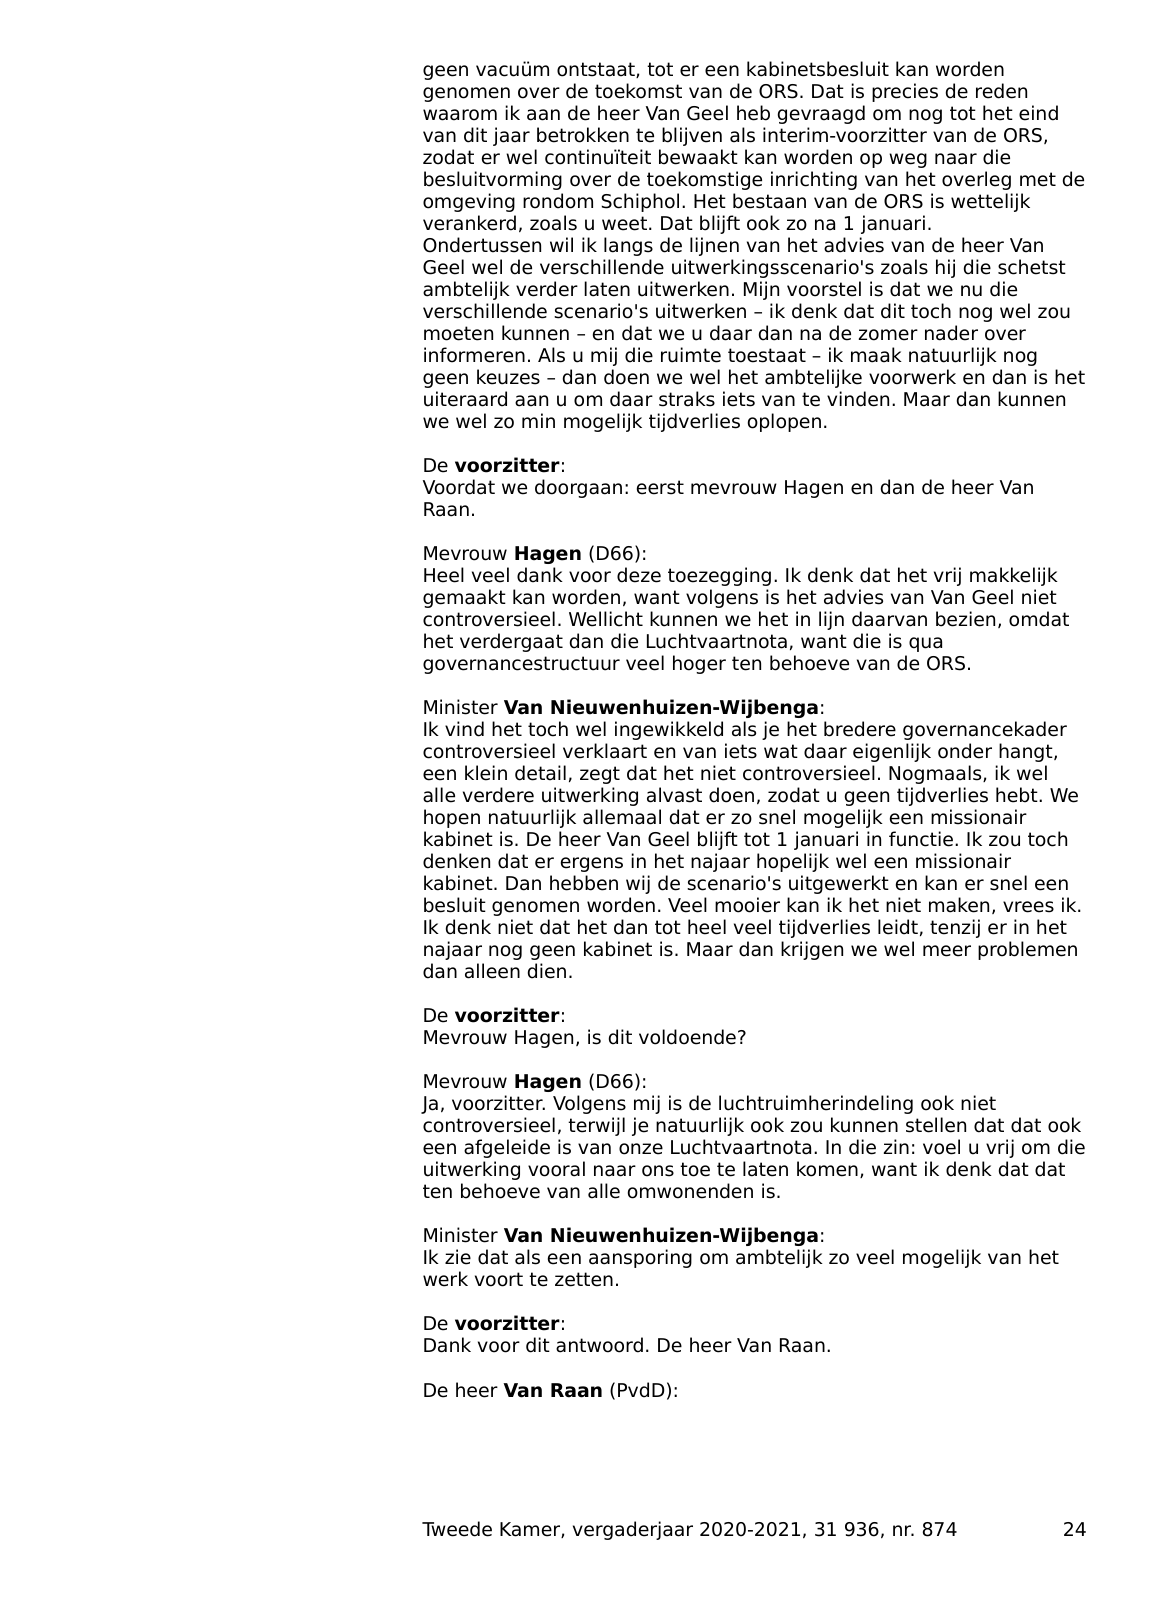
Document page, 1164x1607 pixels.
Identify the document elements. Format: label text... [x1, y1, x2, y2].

text De voorzitter: [422, 1313, 1087, 1335]
text Minister Van Nieuwenhuizen-Wijbenga: [422, 1225, 1087, 1247]
text De heer Van Raan (PvdD): [422, 1379, 1087, 1401]
text Ja, voorzitter. Volgens mij is de luchtruimherindeling ook niet controversieel, terwijl je natuurlijk ook zou kunnen stellen dat dat ook een afgeleide is van onze Luchtvaartnota. In die zin: voel u vrij om die uitwerking vooral naar ons toe te laten komen, want ik denk dat dat ten behoeve van alle omwonenden is. [422, 1093, 1087, 1203]
text Voordat we doorgaan: eerst mevrouw Hagen en dan de heer Van Raan. [422, 477, 1087, 521]
text geen vacuüm ontstaat, tot er een kabinetsbesluit kan worden genomen over de toekomst van de ORS. Dat is precies de reden waarom ik aan de heer Van Geel heb gevraagd om nog tot het eind van dit jaar betrokken te blijven als interim-voorzitter van de ORS, zodat er wel continuïteit bewaakt kan worden op weg naar die besluitvorming over de toekomstige inrichting van het overleg met de omgeving rondom Schiphol. Het bestaan van de ORS is wettelijk verankerd, zoals u weet. Dat blijft ook zo na 1 januari. [422, 59, 1087, 235]
text De voorzitter: [422, 455, 1087, 477]
text Dank voor dit antwoord. De heer Van Raan. [422, 1335, 1087, 1357]
text Heel veel dank voor deze toezegging. Ik denk dat het vrij makkelijk gemaakt kan worden, want volgens is het advies van Van Geel niet controversieel. Wellicht kunnen we het in lijn daarvan bezien, omdat het verdergaat dan die Luchtvaartnota, want die is qua governancestructuur veel hoger ten behoeve van de ORS. [422, 565, 1087, 675]
text Mevrouw Hagen (D66): [422, 1071, 1087, 1093]
text Ondertussen wil ik langs de lijnen van het advies van de heer Van Geel wel de verschillende uitwerkingsscenario's zoals hij die schetst ambtelijk verder laten uitwerken. Mijn voorstel is dat we nu die verschillende scenario's uitwerken – ik denk dat dit toch nog wel zou moeten kunnen – en dat we u daar dan na de zomer nader over informeren. Als u mij die ruimte toestaat – ik maak natuurlijk nog geen keuzes – dan doen we wel het ambtelijke voorwerk en dan is het uiteraard aan u om daar straks iets van te vinden. Maar dan kunnen we wel zo min mogelijk tijdverlies oplopen. [422, 235, 1087, 433]
text Ik zie dat als een aansporing om ambtelijk zo veel mogelijk van het werk voort te zetten. [422, 1247, 1087, 1291]
text Mevrouw Hagen (D66): [422, 543, 1087, 565]
text Ik vind het toch wel ingewikkeld als je het bredere governancekader controversieel verklaart en van iets wat daar eigenlijk onder hangt, een klein detail, zegt dat het niet controversieel. Nogmaals, ik wel alle verdere uitwerking alvast doen, zodat u geen tijdverlies hebt. We hopen natuurlijk allemaal dat er zo snel mogelijk een missionair kabinet is. De heer Van Geel blijft tot 1 januari in functie. Ik zou toch denken dat er ergens in het najaar hopelijk wel een missionair kabinet. Dan hebben wij de scenario's uitgewerkt en kan er snel een besluit genomen worden. Veel mooier kan ik het niet maken, vrees ik. Ik denk niet dat het dan tot heel veel tijdverlies leidt, tenzij er in het najaar nog geen kabinet is. Maar dan krijgen we wel meer problemen dan alleen dien. [422, 719, 1087, 983]
text De voorzitter: [422, 1005, 1087, 1027]
text Minister Van Nieuwenhuizen-Wijbenga: [422, 697, 1087, 719]
text Mevrouw Hagen, is dit voldoende? [422, 1027, 1087, 1049]
